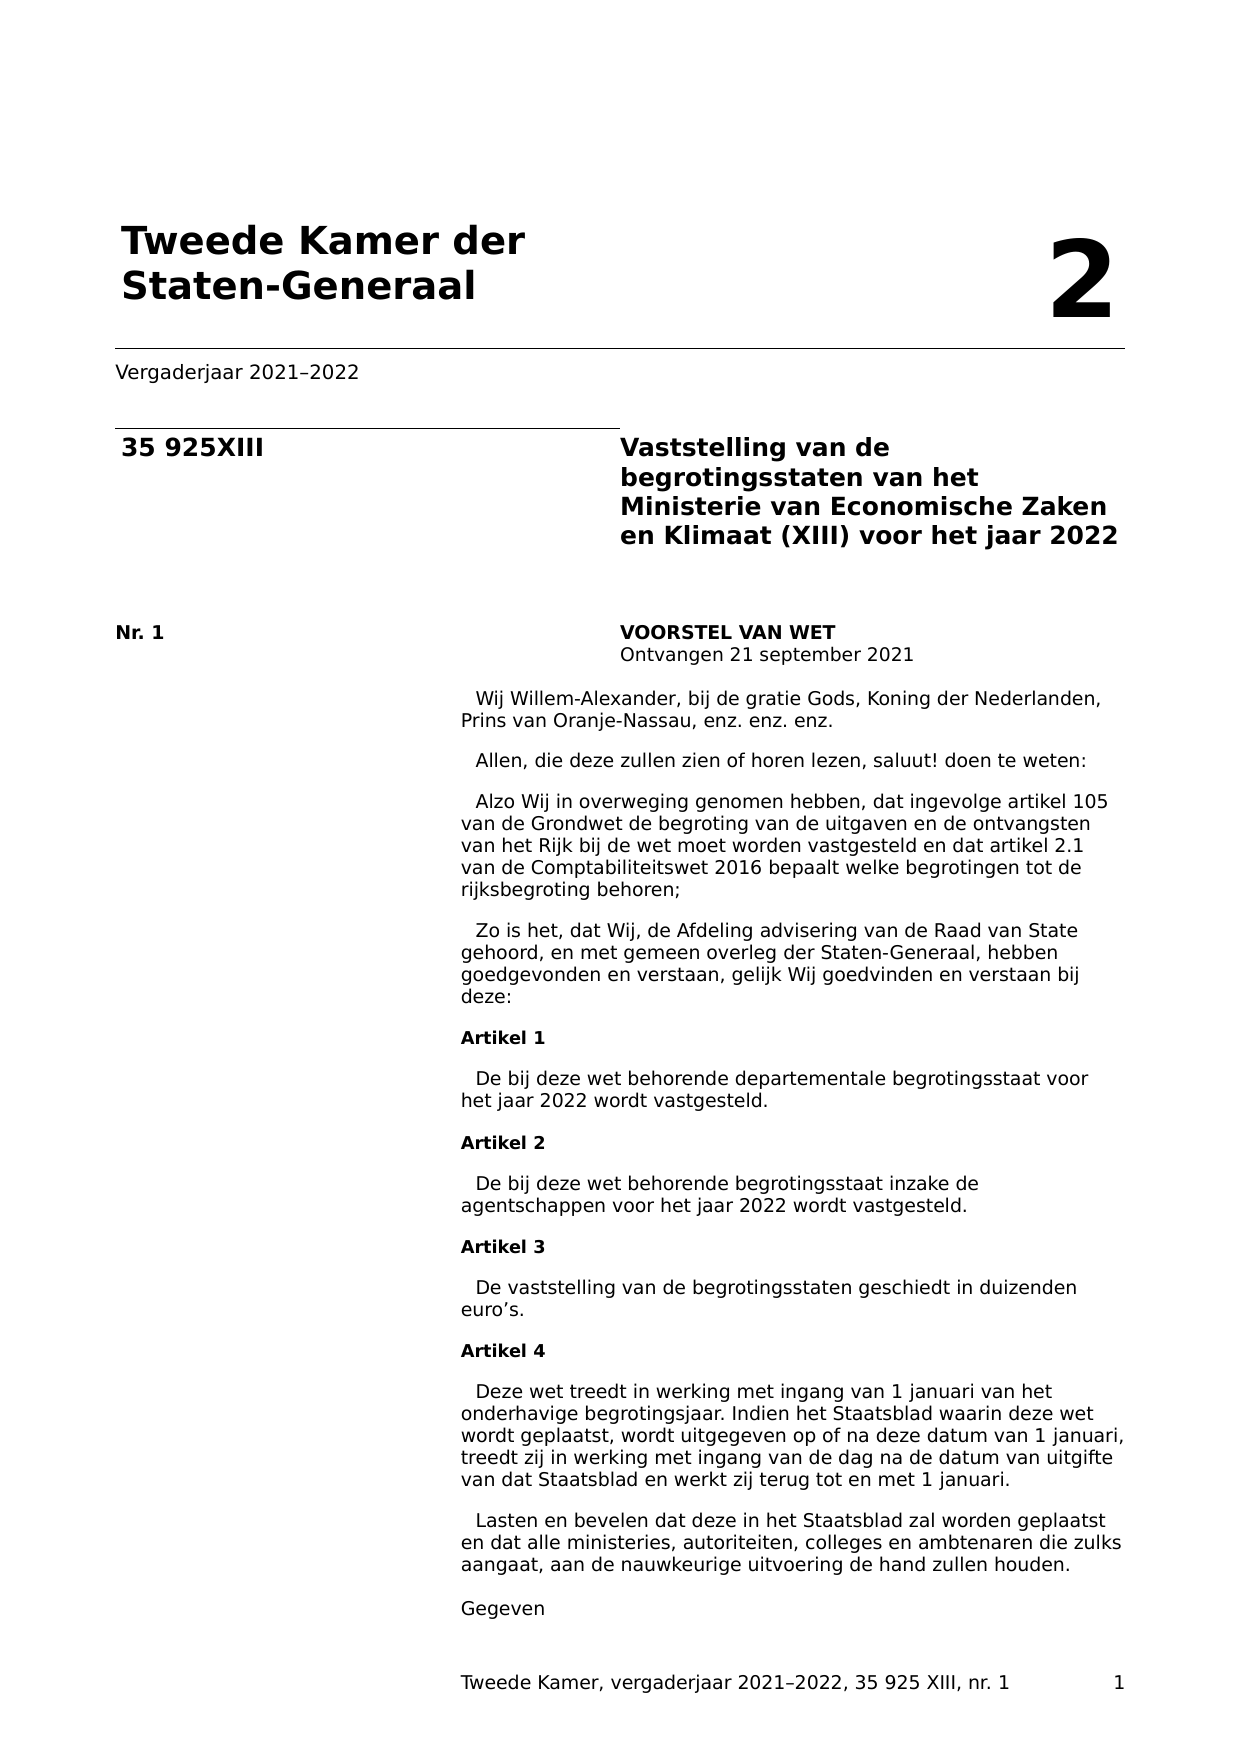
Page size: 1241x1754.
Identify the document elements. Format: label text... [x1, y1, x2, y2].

title Artikel 3 [461, 1235, 1125, 1258]
text Gegeven [461, 1598, 1125, 1620]
text De bij deze wet behorende departementale begrotingsstaat voor het jaar 2022 wordt vastgesteld. [461, 1068, 1125, 1112]
table_header 35 925XIII [115, 429, 620, 556]
title Artikel 4 [461, 1339, 1125, 1362]
table_header 2 [620, 213, 1125, 348]
text De bij deze wet behorende begrotingsstaat inzake de agentschappen voor het jaar 2022 wordt vastgesteld. [461, 1172, 1125, 1216]
text Lasten en bevelen dat deze in het Staatsblad zal worden geplaatst en dat alle ministeries, autoriteiten, colleges en ambtenaren die zulks aangaat, aan de nauwkeurige uitvoering de hand zullen houden. [461, 1510, 1125, 1576]
text Allen, die deze zullen zien of horen lezen, saluut! doen te weten: [461, 750, 1125, 772]
table_header Vaststelling van de begrotingsstaten van het Ministerie van Economische Zaken en Klimaat (XIII) voor het jaar 2022 [620, 428, 1125, 556]
title Artikel 2 [461, 1131, 1125, 1154]
table_cell Vergaderjaar 2021–2022 [115, 349, 1125, 384]
text Deze wet treedt in werking met ingang van 1 januari van het onderhavige begrotingsjaar. Indien het Staatsblad waarin deze wet wordt geplaatst, wordt uitgegeven op of na deze datum van 1 januari, treedt zij in werking met ingang van de dag na de datum van uitgifte van dat Staatsblad en werkt zij terug tot en met 1 januari. [461, 1381, 1125, 1491]
text Alzo Wij in overweging genomen hebben, dat ingevolge artikel 105 van de Grondwet de begroting van de uitgaven en de ontvangsten van het Rijk bij de wet moet worden vastgesteld en dat artikel 2.1 van de Comptabiliteitswet 2016 bepaalt welke begrotingen tot de rijksbegroting behoren; [461, 791, 1125, 901]
text Zo is het, dat Wij, de Afdeling advisering van de Raad van State gehoord, en met gemeen overleg der Staten-Generaal, hebben goedgevonden en verstaan, gelijk Wij goedvinden en verstaan bij deze: [461, 920, 1125, 1008]
title Artikel 1 [461, 1026, 1125, 1049]
table_header Tweede Kamer der Staten-Generaal [115, 213, 620, 348]
table_header Nr. 1 [115, 622, 620, 688]
text Wij Willem-Alexander, bij de gratie Gods, Koning der Nederlanden, Prins van Oranje-Nassau, enz. enz. enz. [461, 688, 1125, 732]
table_header Voorstel van wet Ontvangen 21 september 2021 [620, 622, 1125, 688]
text De vaststelling van de begrotingsstaten geschiedt in duizenden euro’s. [461, 1277, 1125, 1321]
